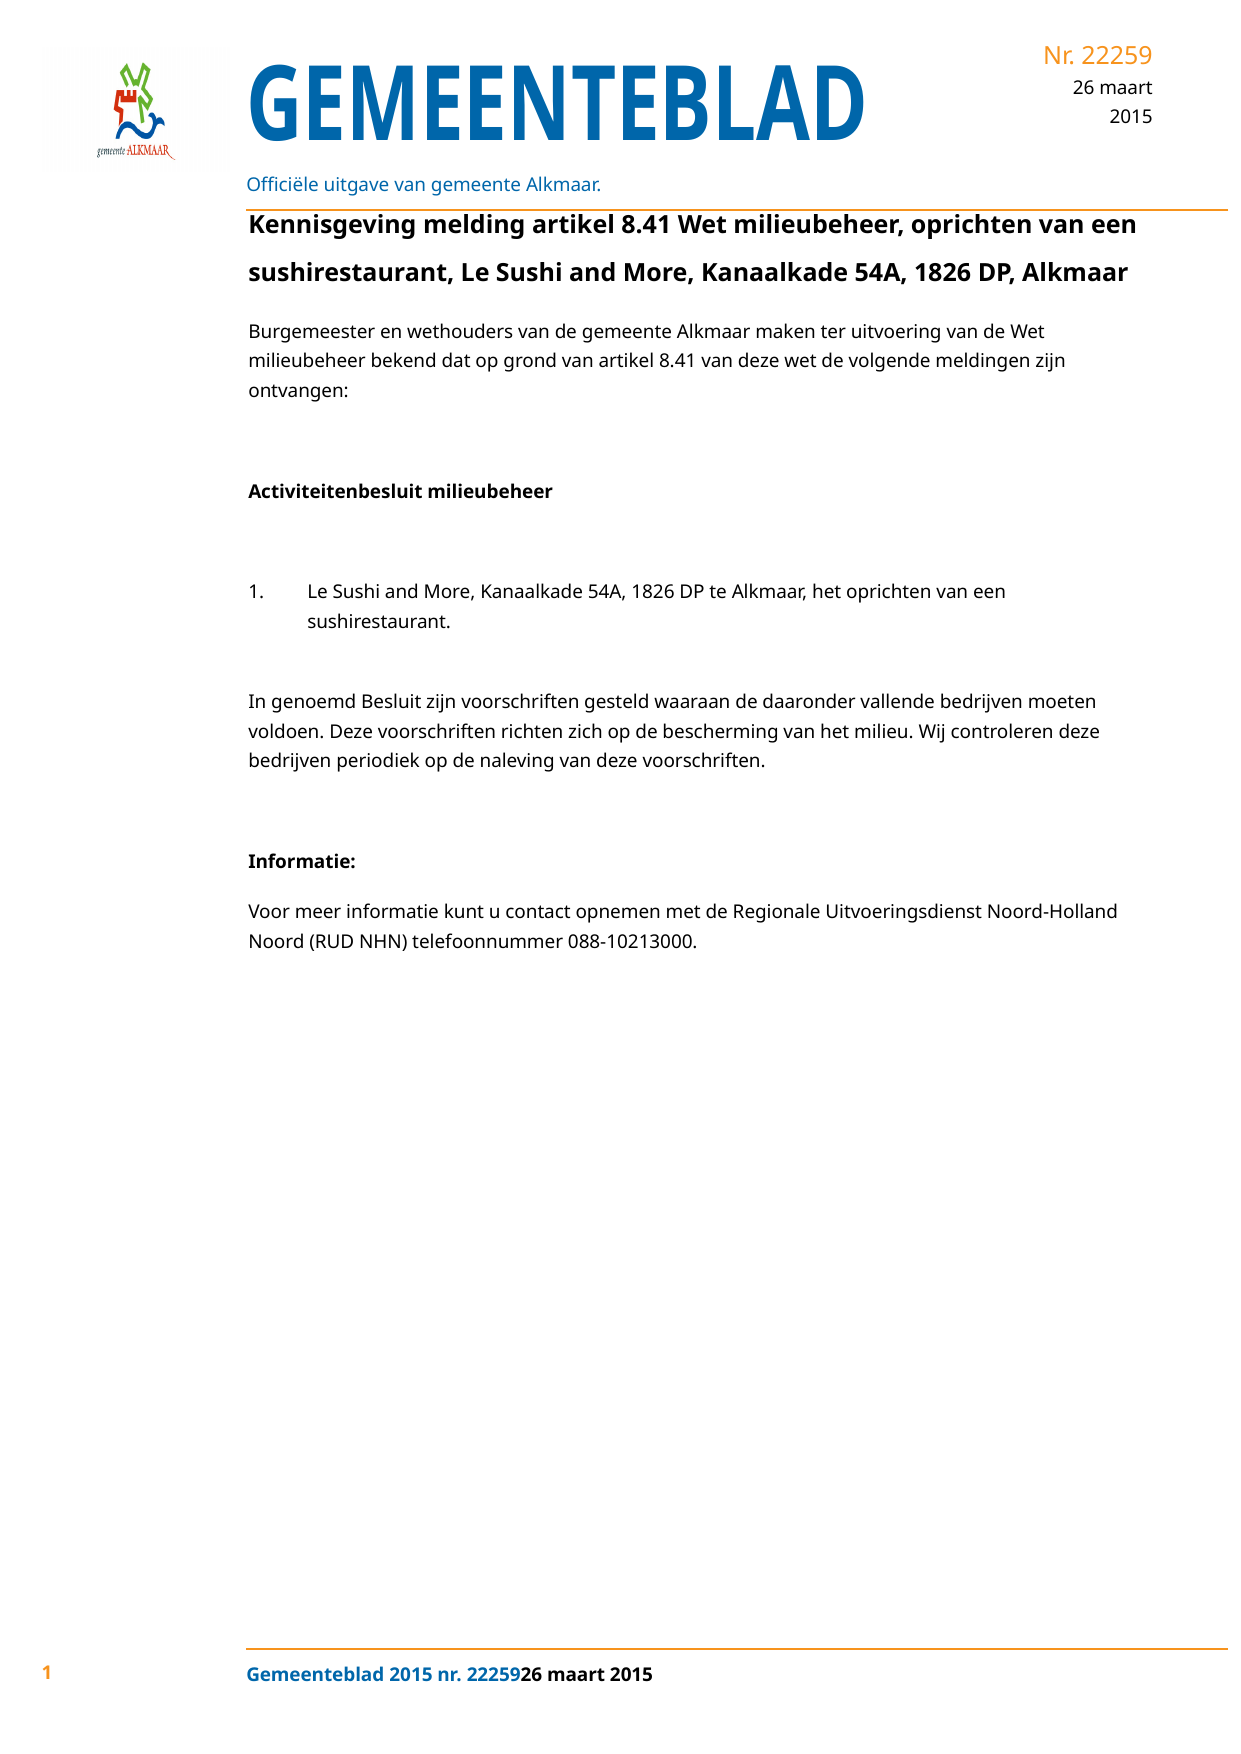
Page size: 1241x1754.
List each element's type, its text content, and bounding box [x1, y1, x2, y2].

text Kennisgeving melding artikel 8.41 Wet milieubeheer, oprichten van een sushirestaurant, Le Sushi and More, Kanaalkade 54A, 1826 DP, Alkmaar [248, 211, 1152, 288]
text Voor meer informatie kunt u contact opnemen met de Regionale Uitvoeringsdienst Noord-Holland Noord (RUD NHN) telefoonnummer 088-10213000. [248, 899, 1152, 954]
text Burgemeester en wethouders van de gemeente Alkmaar maken ter uitvoering van de Wet milieubeheer bekend dat op grond van artikel 8.41 van deze wet de volgende meldingen zijn ontvangen: [248, 318, 1152, 403]
text Activiteitenbesluit milieubeheer [248, 478, 1152, 504]
text Informatie: [248, 848, 1152, 874]
text In genoemd Besluit zijn voorschriften gesteld waaraan de daaronder vallende bedrijven moeten voldoen. Deze voorschriften richten zich op de bescherming van het milieu. Wij controleren deze bedrijven periodiek op de naleving van deze voorschriften. [248, 688, 1152, 773]
list Le Sushi and More, Kanaalkade 54A, 1826 DP te Alkmaar, het oprichten van een sushirestaurant. [248, 579, 1152, 634]
picture [41, 47, 231, 172]
